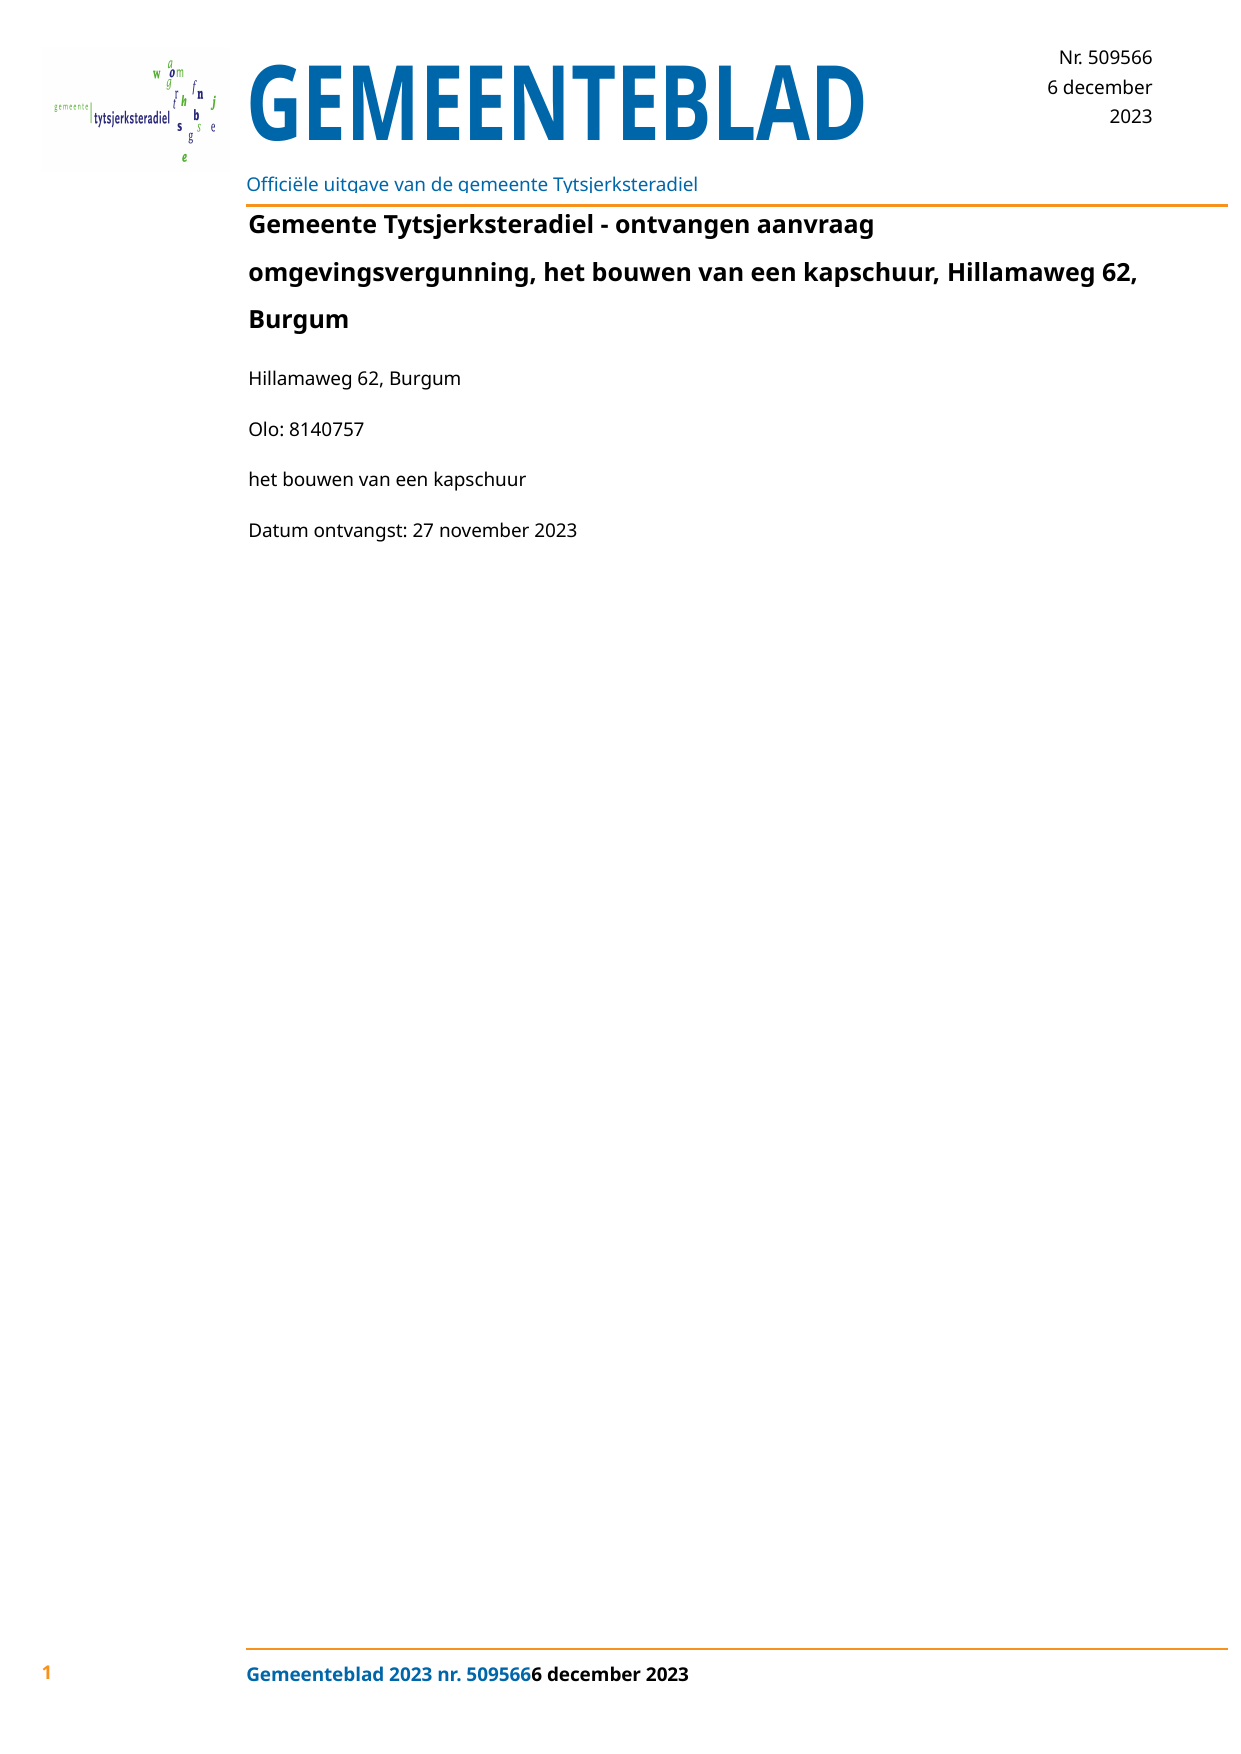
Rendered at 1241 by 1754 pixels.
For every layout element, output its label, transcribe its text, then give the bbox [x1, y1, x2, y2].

text Olo: 8140757 [248, 416, 1152, 442]
text Datum ontvangst: 27 november 2023 [248, 517, 1152, 542]
text Gemeente Tytsjerksteradiel - ontvangen aanvraag omgevingsvergunning, het bouwen van een kapschuur, Hillamaweg 62, Burgum [248, 207, 1152, 336]
text het bouwen van een kapschuur [248, 466, 1152, 492]
text Hillamaweg 62, Burgum [248, 366, 1152, 391]
picture [41, 47, 231, 172]
